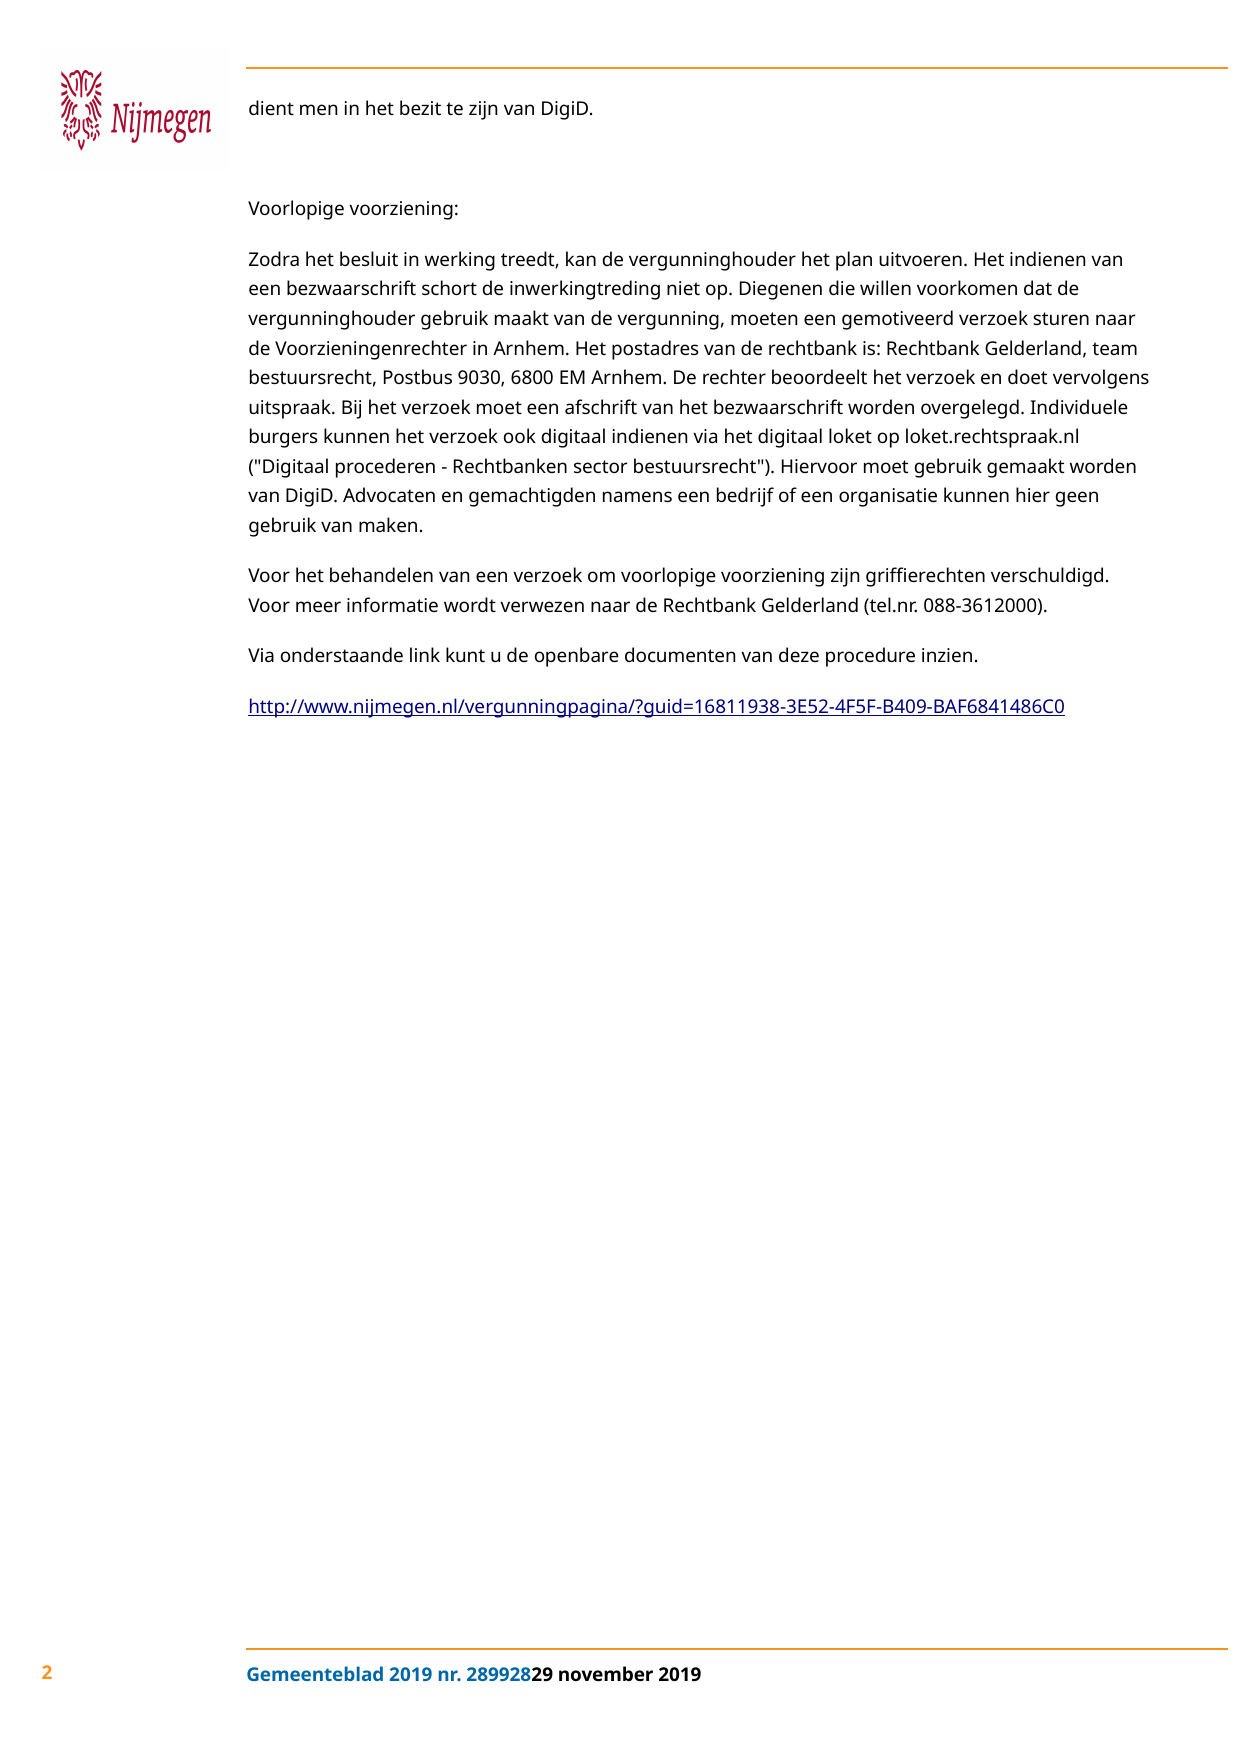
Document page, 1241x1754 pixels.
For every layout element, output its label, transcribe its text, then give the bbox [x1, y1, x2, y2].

picture [41, 47, 231, 172]
text Voorlopige voorziening: [248, 196, 1152, 221]
text dient men in het bezit te zijn van DigiD. [248, 95, 1152, 121]
text http://www.nijmegen.nl/vergunningpagina/?guid=16811938-3E52-4F5F-B409-BAF6841486C0 [248, 693, 1152, 719]
text Zodra het besluit in werking treedt, kan de vergunninghouder het plan uitvoeren. Het indienen van een bezwaarschrift schort de inwerkingtreding niet op. Diegenen die willen voorkomen dat de vergunninghouder gebruik maakt van de vergunning, moeten een gemotiveerd verzoek sturen naar de Voorzieningenrechter in Arnhem. Het postadres van de rechtbank is: Rechtbank Gelderland, team bestuursrecht, Postbus 9030, 6800 EM Arnhem. De rechter beoordeelt het verzoek en doet vervolgens uitspraak. Bij het verzoek moet een afschrift van het bezwaarschrift worden overgelegd. Individuele burgers kunnen het verzoek ook digitaal indienen via het digitaal loket op loket.rechtspraak.nl ("Digitaal procederen - Rechtbanken sector bestuursrecht"). Hiervoor moet gebruik gemaakt worden van DigiD. Advocaten en gemachtigden namens een bedrijf of een organisatie kunnen hier geen gebruik van maken. [248, 246, 1152, 538]
text Voor het behandelen van een verzoek om voorlopige voorziening zijn griffierechten verschuldigd. Voor meer informatie wordt verwezen naar de Rechtbank Gelderland (tel.nr. 088-3612000). [248, 563, 1152, 618]
text Via onderstaande link kunt u de openbare documenten van deze procedure inzien. [248, 643, 1152, 668]
